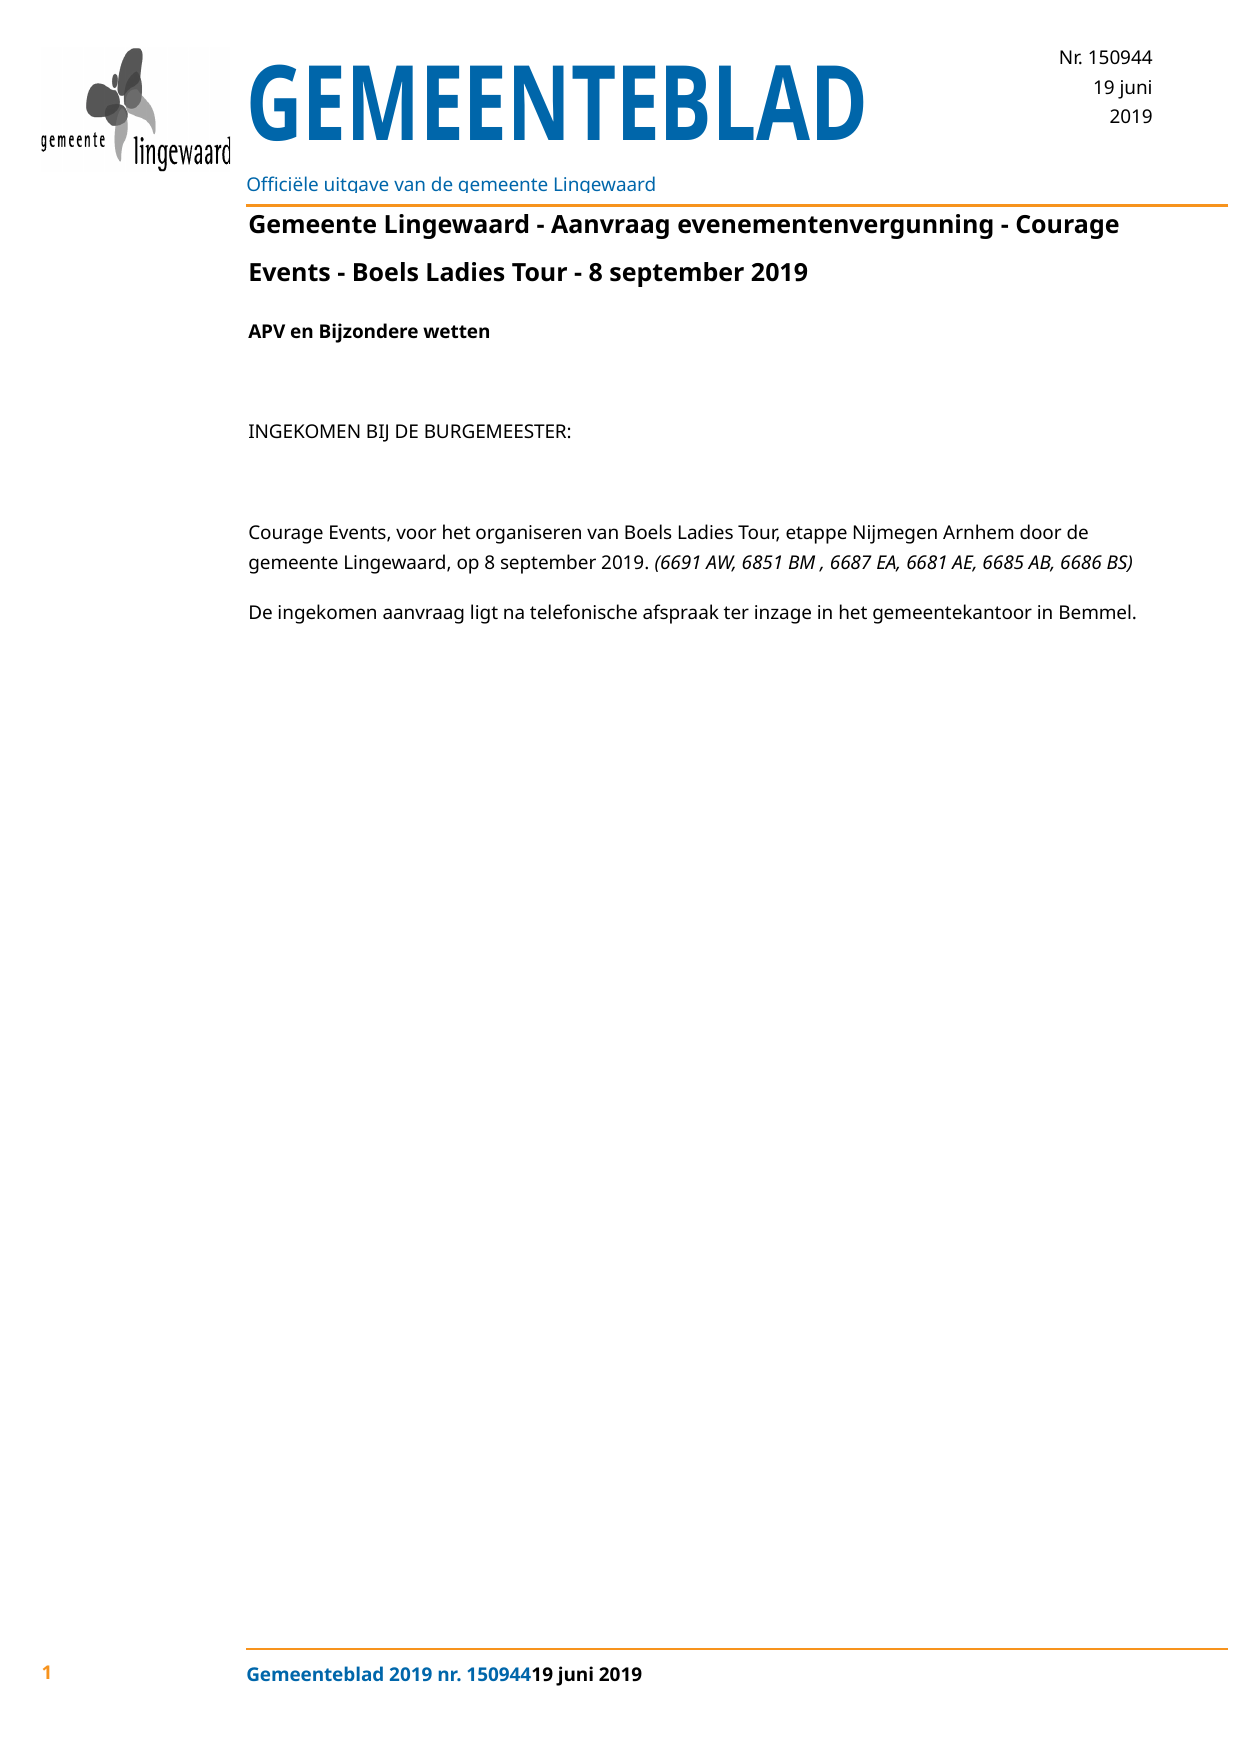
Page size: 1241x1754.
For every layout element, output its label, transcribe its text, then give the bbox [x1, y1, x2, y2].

text INGEKOMEN BIJ DE BURGEMEESTER: [248, 419, 1152, 444]
text Courage Events, voor het organiseren van Boels Ladies Tour, etappe Nijmegen Arnhem door de gemeente Lingewaard, op 8 september 2019. (6691 AW, 6851 BM , 6687 EA, 6681 AE, 6685 AB, 6686 BS) [248, 519, 1152, 575]
text APV en Bijzondere wetten [248, 318, 1152, 344]
text Gemeente Lingewaard - Aanvraag evenementenvergunning - Courage Events - Boels Ladies Tour - 8 september 2019 [248, 207, 1152, 288]
picture [41, 47, 231, 172]
text De ingekomen aanvraag ligt na telefonische afspraak ter inzage in het gemeentekantoor in Bemmel. [248, 599, 1152, 625]
